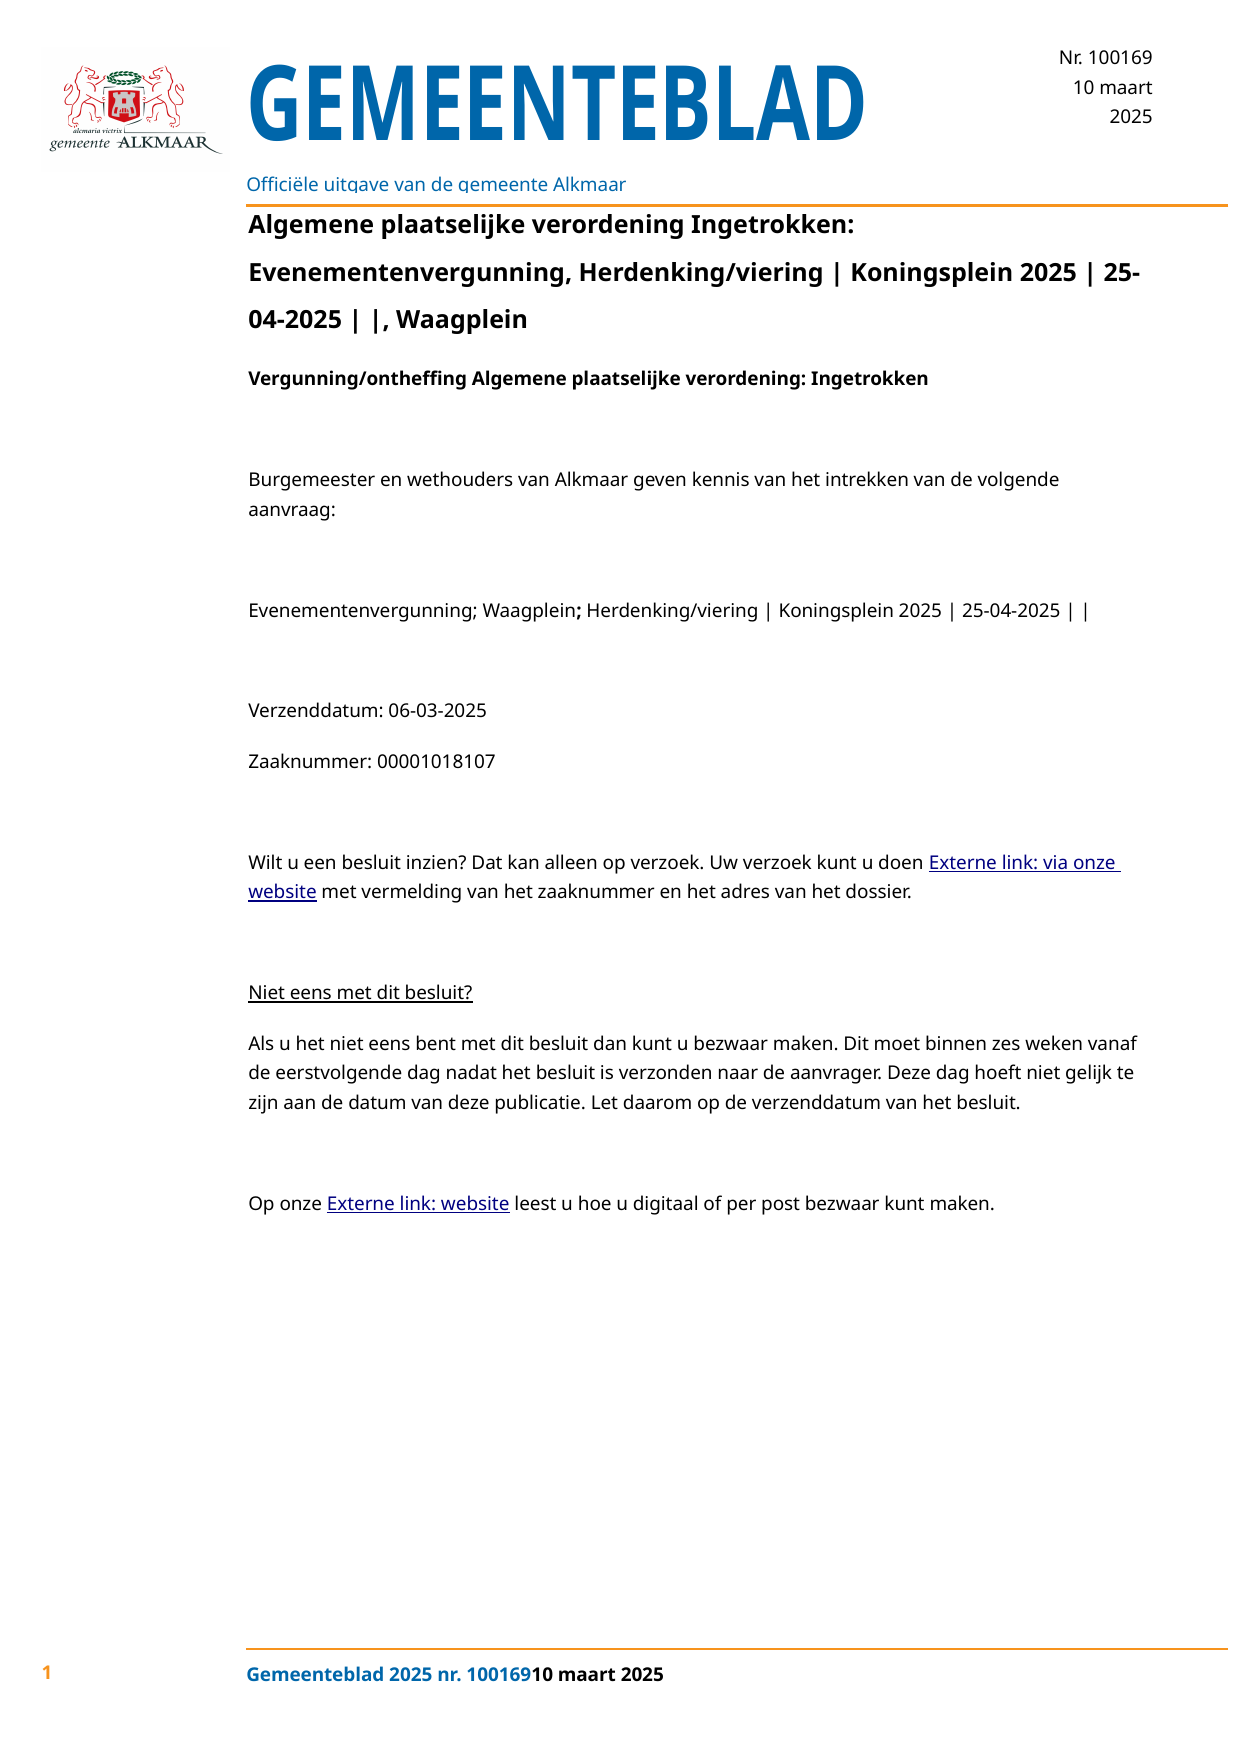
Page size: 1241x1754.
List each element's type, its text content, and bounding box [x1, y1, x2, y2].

picture [41, 47, 231, 172]
text Als u het niet eens bent met dit besluit dan kunt u bezwaar maken. Dit moet binnen zes weken vanaf de eerstvolgende dag nadat het besluit is verzonden naar de aanvrager. Deze dag hoeft niet gelijk te zijn aan de datum van deze publicatie. Let daarom op de verzenddatum van het besluit. [248, 1030, 1152, 1114]
text Vergunning/ontheffing Algemene plaatselijke verordening: Ingetrokken [248, 366, 1152, 391]
text Op onze Externe link: website leest u hoe u digitaal of per post bezwaar kunt maken. [248, 1190, 1152, 1215]
text Algemene plaatselijke verordening Ingetrokken: Evenementenvergunning, Herdenking/viering | Koningsplein 2025 | 25-04-2025 | |, Waagplein [248, 207, 1152, 336]
text Evenementenvergunning; Waagplein; Herdenking/viering | Koningsplein 2025 | 25-04-2025 | | [248, 597, 1152, 622]
text Wilt u een besluit inzien? Dat kan alleen op verzoek. Uw verzoek kunt u doen Externe link: via onze website met vermelding van het zaaknummer en het adres van het dossier. [248, 849, 1152, 904]
text Zaaknummer: 00001018107 [248, 748, 1152, 774]
text Niet eens met dit besluit? [248, 979, 1152, 1005]
text Verzenddatum: 06-03-2025 [248, 698, 1152, 723]
text Burgemeester en wethouders van Alkmaar geven kennis van het intrekken van de volgende aanvraag: [248, 466, 1152, 522]
